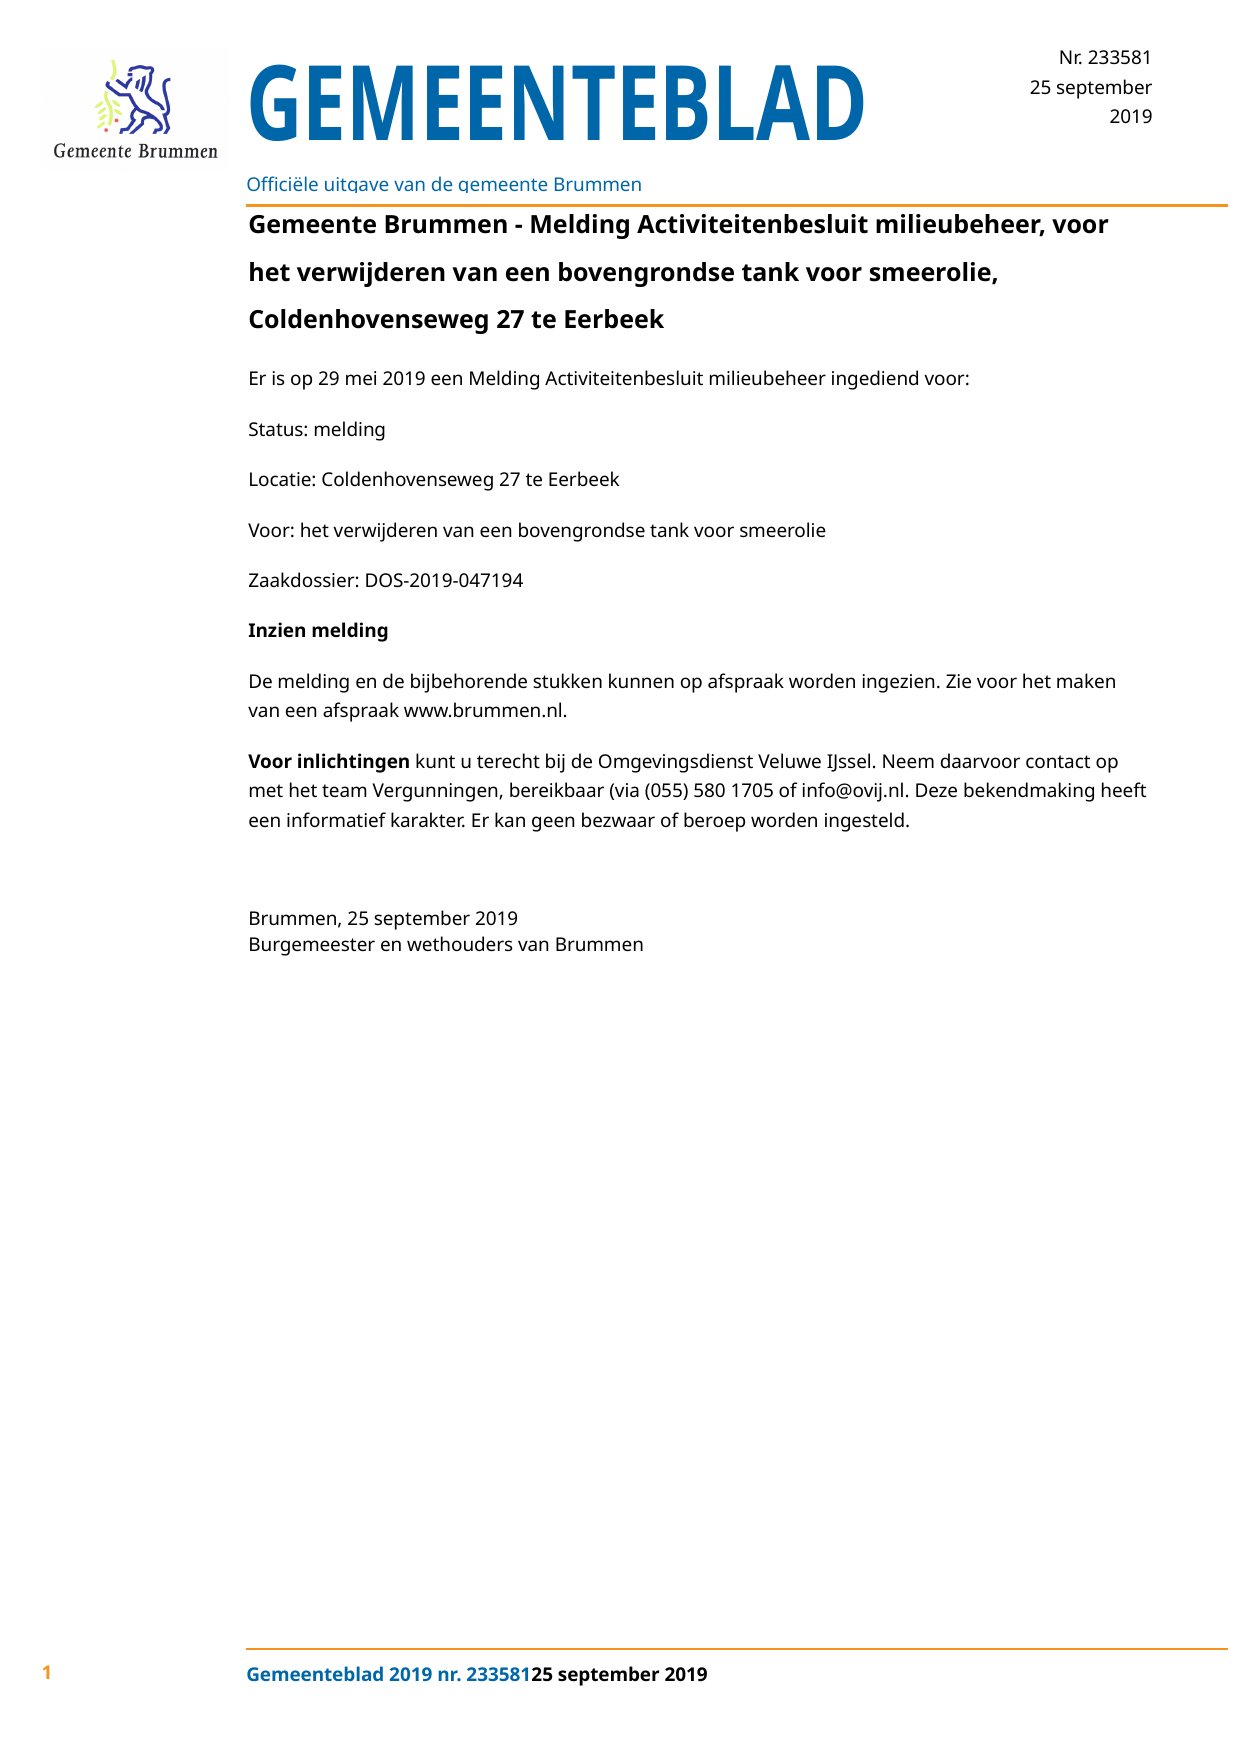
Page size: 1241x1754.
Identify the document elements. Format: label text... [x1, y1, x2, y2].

text Er is op 29 mei 2019 een Melding Activiteitenbesluit milieubeheer ingediend voor: [248, 366, 1152, 391]
text De melding en de bijbehorende stukken kunnen op afspraak worden ingezien. Zie voor het maken van een afspraak www.brummen.nl. [248, 668, 1152, 723]
text Brummen, 25 september 2019 [248, 905, 1152, 931]
text Locatie: Coldenhovenseweg 27 te Eerbeek [248, 466, 1152, 492]
text Gemeente Brummen - Melding Activiteitenbesluit milieubeheer, voor het verwijderen van een bovengrondse tank voor smeerolie, Coldenhovenseweg 27 te Eerbeek [248, 207, 1152, 336]
picture [41, 47, 231, 172]
text Burgemeester en wethouders van Brummen [248, 931, 1152, 957]
text Voor inlichtingen kunt u terecht bij de Omgevingsdienst Veluwe IJssel. Neem daarvoor contact op met het team Vergunningen, bereikbaar (via (055) 580 1705 of info@ovij.nl. Deze bekendmaking heeft een informatief karakter. Er kan geen bezwaar of beroep worden ingesteld. [248, 748, 1152, 833]
text Zaakdossier: DOS-2019-047194 [248, 567, 1152, 593]
text Status: melding [248, 416, 1152, 442]
text Inzien melding [248, 618, 1152, 643]
text Voor: het verwijderen van een bovengrondse tank voor smeerolie [248, 517, 1152, 542]
